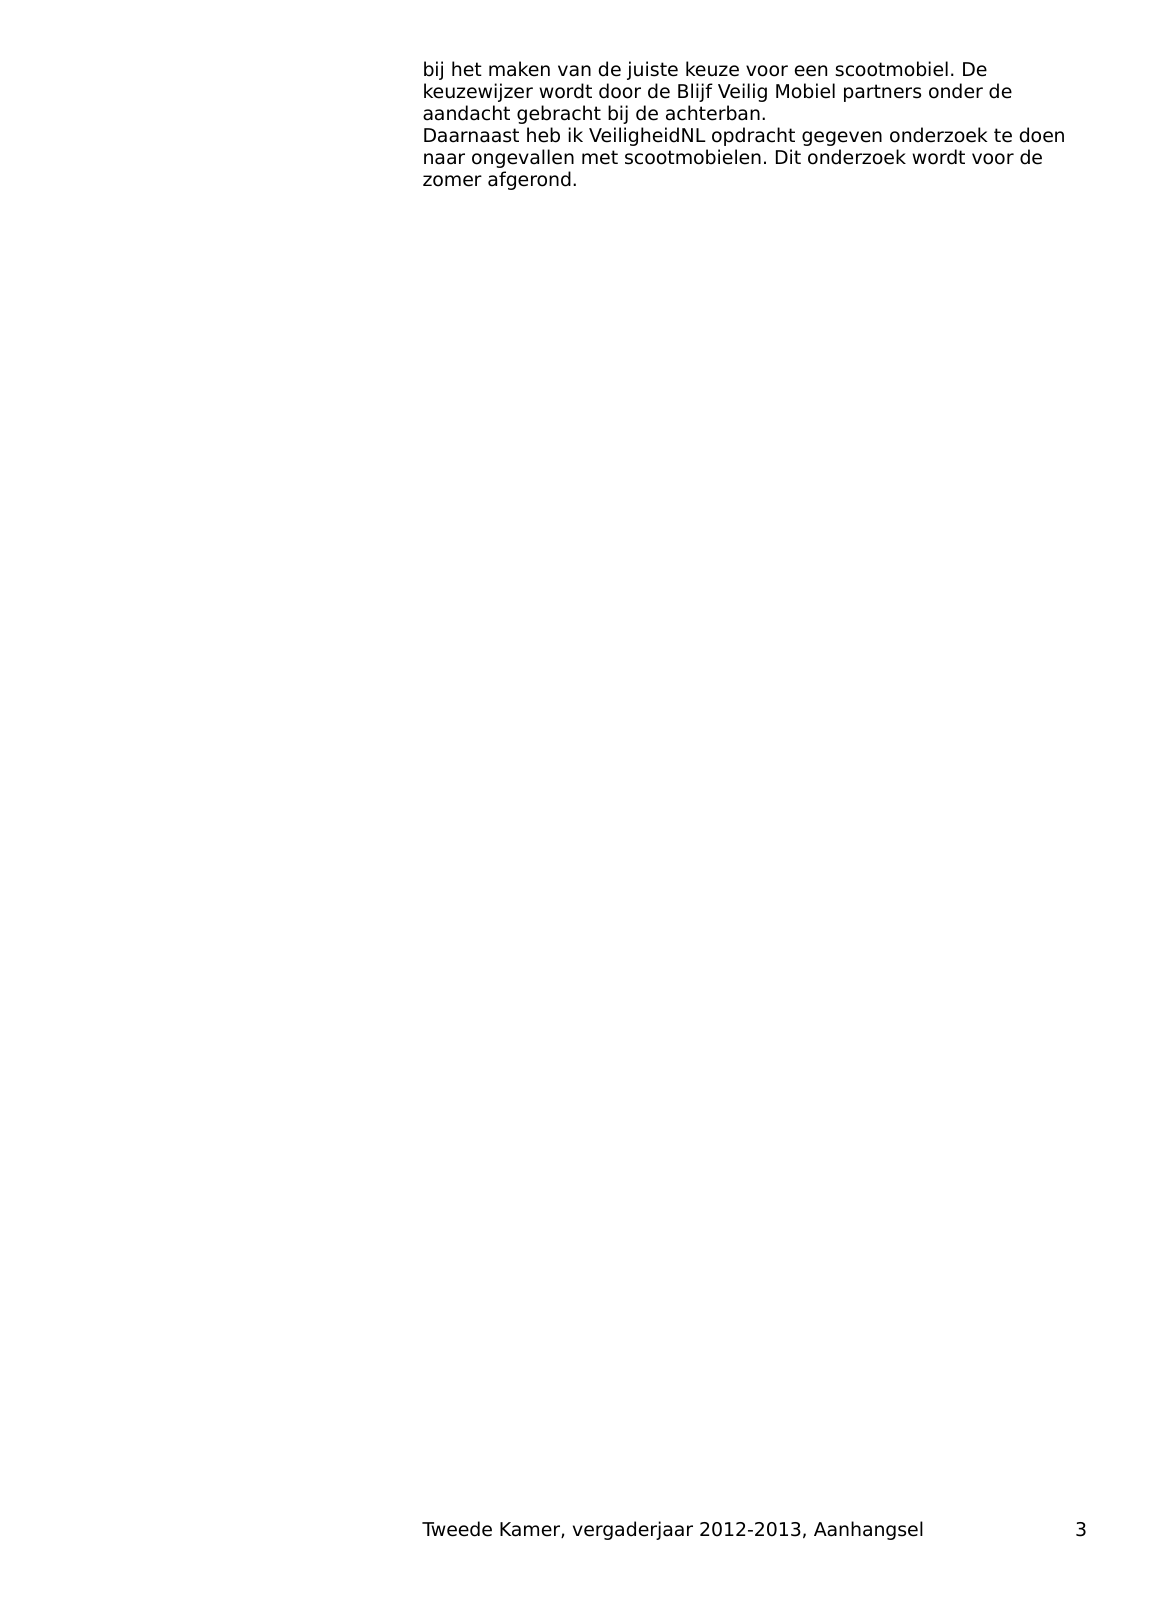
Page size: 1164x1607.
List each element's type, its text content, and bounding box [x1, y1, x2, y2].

text bij het maken van de juiste keuze voor een scootmobiel. De keuzewijzer wordt door de Blijf Veilig Mobiel partners onder de aandacht gebracht bij de achterban. [422, 59, 1087, 125]
text Daarnaast heb ik VeiligheidNL opdracht gegeven onderzoek te doen naar ongevallen met scootmobielen. Dit onderzoek wordt voor de zomer afgerond. [422, 125, 1087, 191]
